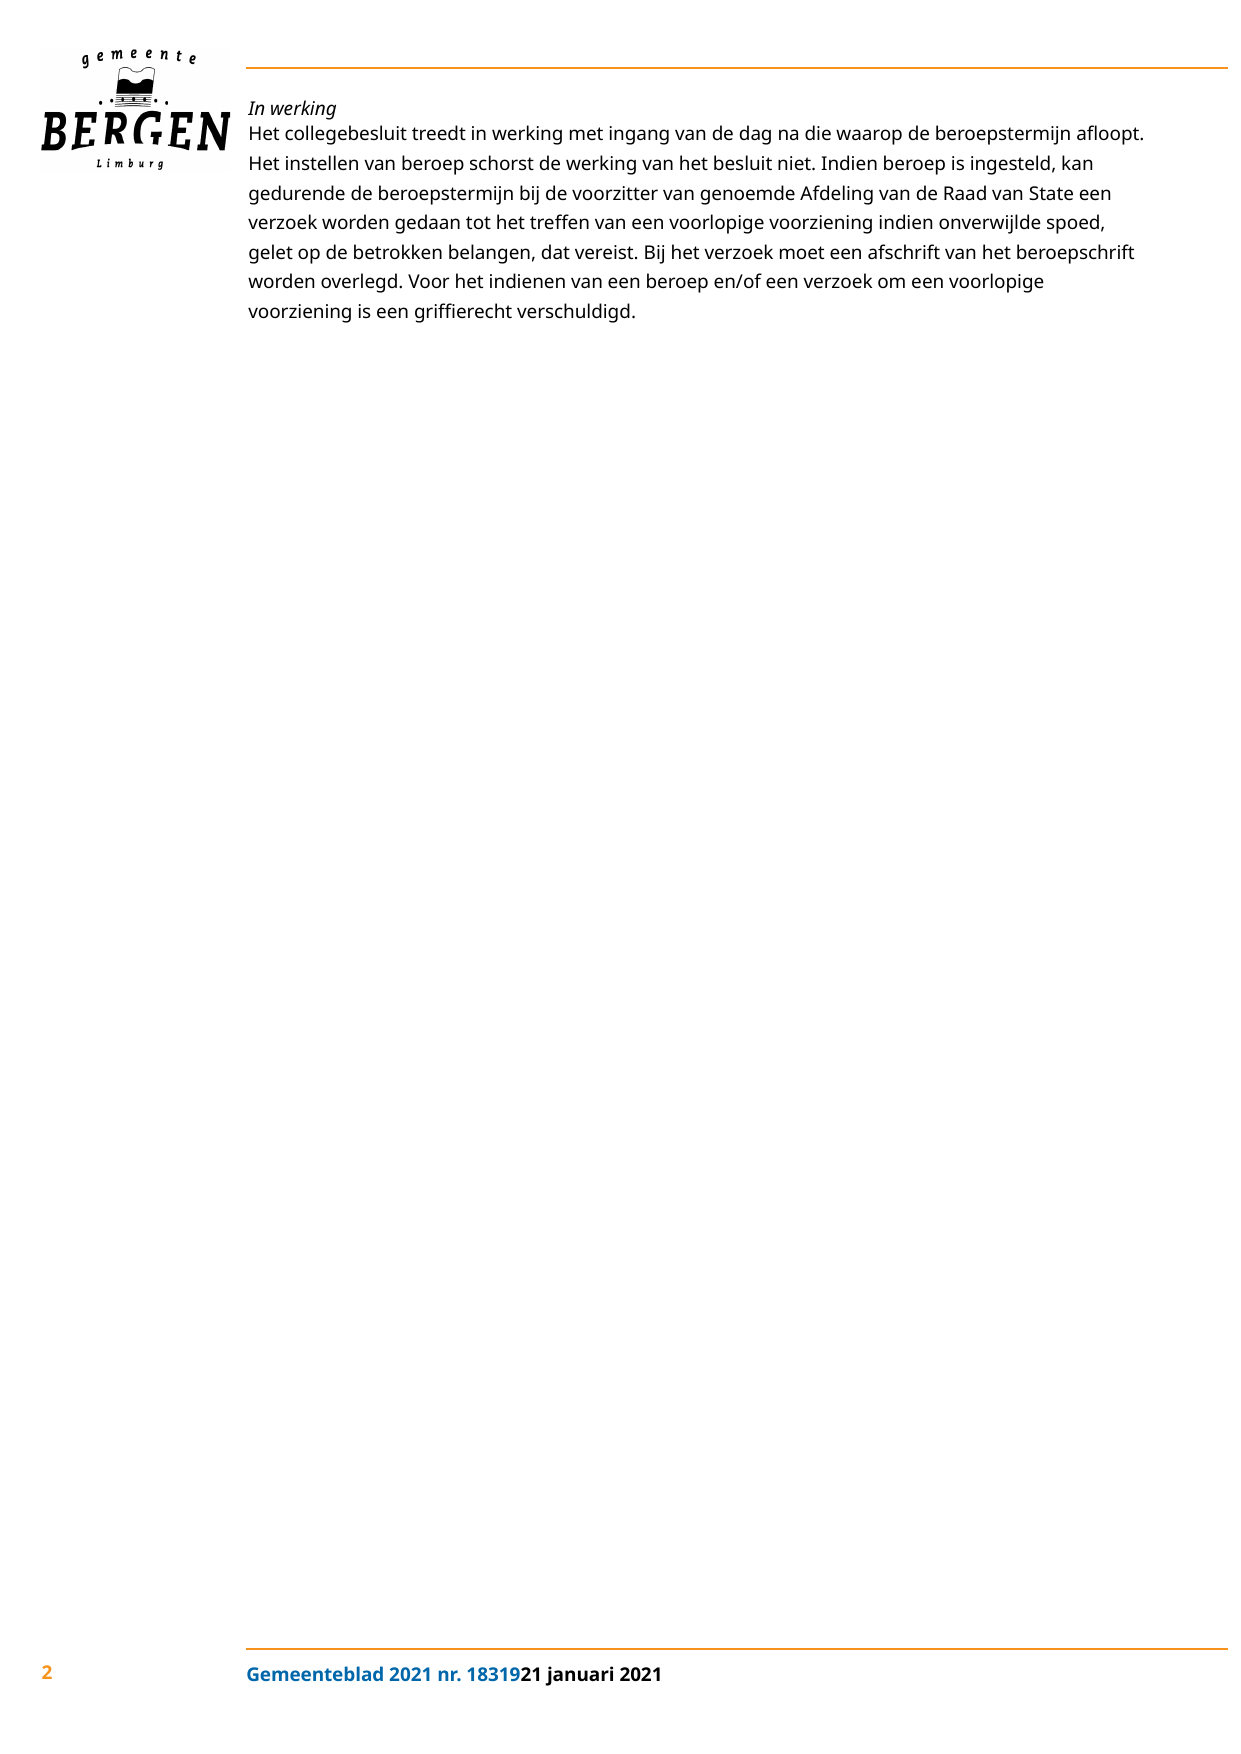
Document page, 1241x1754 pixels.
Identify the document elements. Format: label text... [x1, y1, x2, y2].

text Het collegebesluit treedt in werking met ingang van de dag na die waarop de beroepstermijn afloopt. Het instellen van beroep schorst de werking van het besluit niet. Indien beroep is ingesteld, kan gedurende de beroepstermijn bij de voorzitter van genoemde Afdeling van de Raad van State een verzoek worden gedaan tot het treffen van een voorlopige voorziening indien onverwijlde spoed, gelet op de betrokken belangen, dat vereist. Bij het verzoek moet een afschrift van het beroepschrift worden overlegd. Voor het indienen van een beroep en/of een verzoek om een voorlopige voorziening is een griffierecht verschuldigd. [248, 121, 1152, 324]
text In werking [248, 95, 1152, 121]
picture [41, 47, 231, 172]
